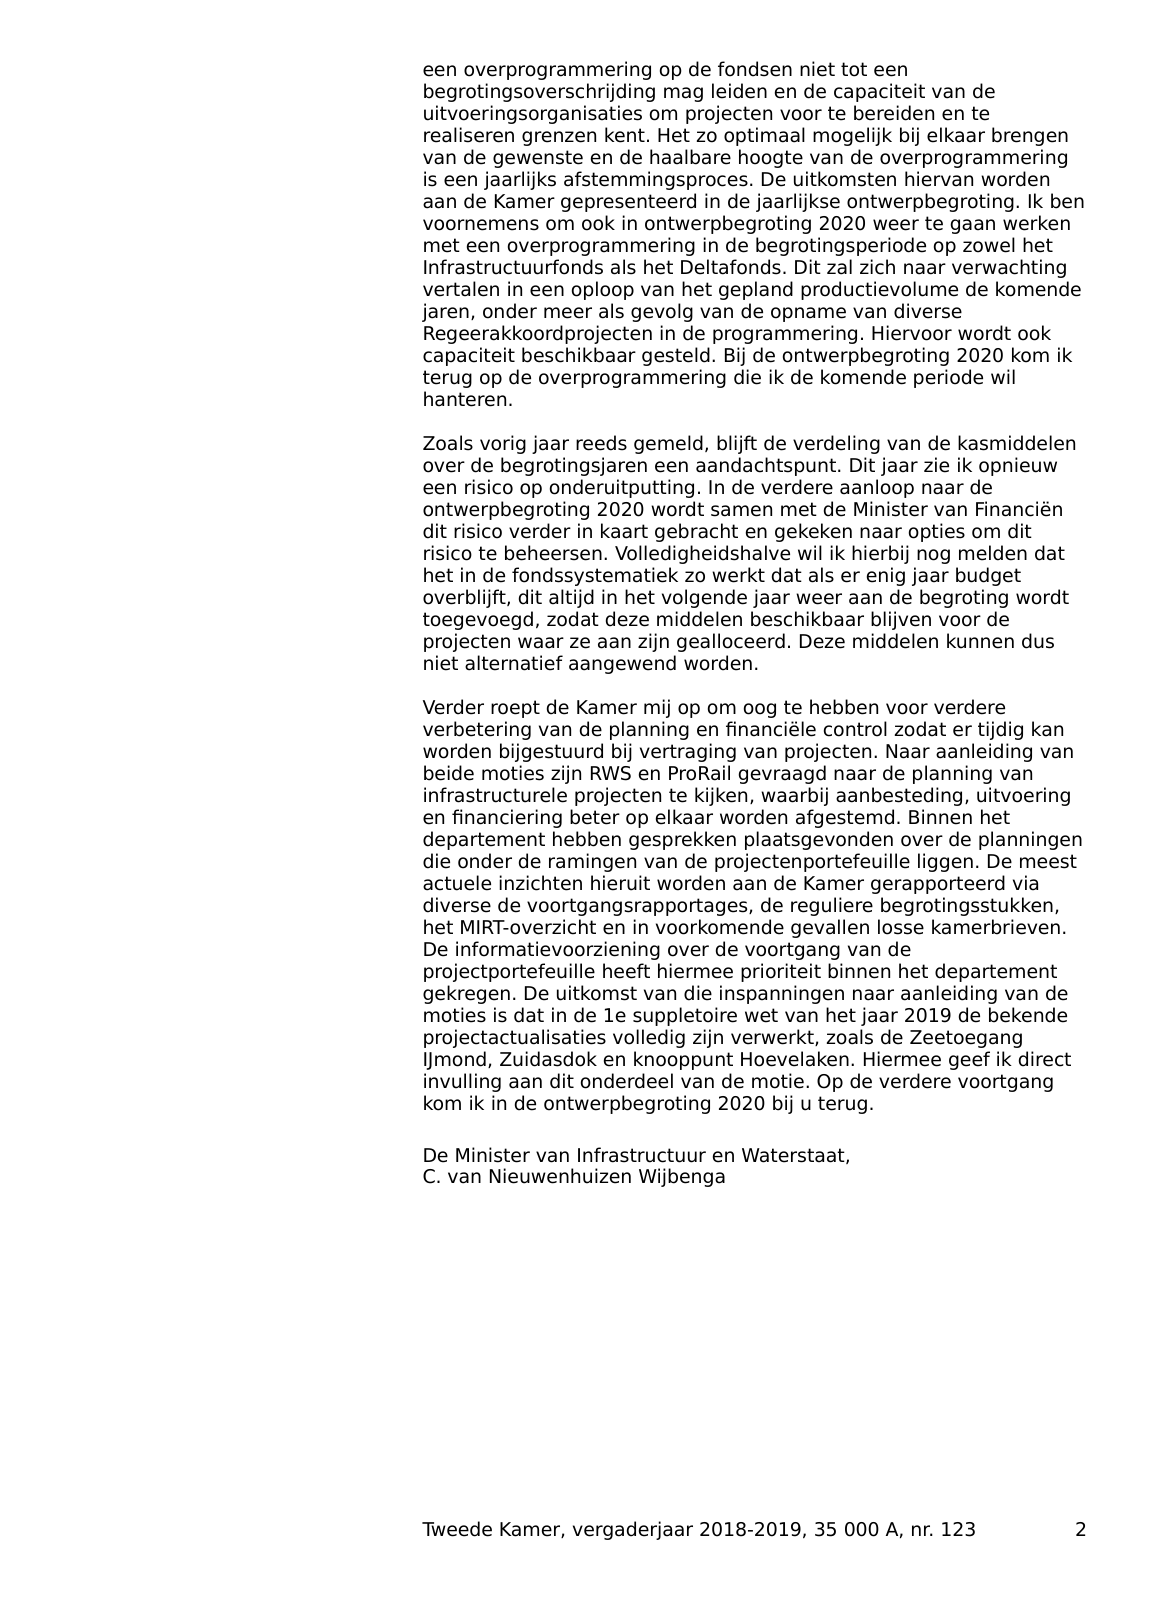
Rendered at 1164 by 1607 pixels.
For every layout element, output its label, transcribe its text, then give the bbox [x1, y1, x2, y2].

text Zoals vorig jaar reeds gemeld, blijft de verdeling van de kasmiddelen over de begrotingsjaren een aandachtspunt. Dit jaar zie ik opnieuw een risico op onderuitputting. In de verdere aanloop naar de ontwerpbegroting 2020 wordt samen met de Minister van Financiën dit risico verder in kaart gebracht en gekeken naar opties om dit risico te beheersen. Volledigheidshalve wil ik hierbij nog melden dat het in de fondssystematiek zo werkt dat als er enig jaar budget overblijft, dit altijd in het volgende jaar weer aan de begroting wordt toegevoegd, zodat deze middelen beschikbaar blijven voor de projecten waar ze aan zijn gealloceerd. Deze middelen kunnen dus niet alternatief aangewend worden. [422, 433, 1087, 675]
text een overprogrammering op de fondsen niet tot een begrotingsoverschrijding mag leiden en de capaciteit van de uitvoeringsorganisaties om projecten voor te bereiden en te realiseren grenzen kent. Het zo optimaal mogelijk bij elkaar brengen van de gewenste en de haalbare hoogte van de overprogrammering is een jaarlijks afstemmingsproces. De uitkomsten hiervan worden aan de Kamer gepresenteerd in de jaarlijkse ontwerpbegroting. Ik ben voornemens om ook in ontwerpbegroting 2020 weer te gaan werken met een overprogrammering in de begrotingsperiode op zowel het Infrastructuurfonds als het Deltafonds. Dit zal zich naar verwachting vertalen in een oploop van het gepland productievolume de komende jaren, onder meer als gevolg van de opname van diverse Regeerakkoordprojecten in de programmering. Hiervoor wordt ook capaciteit beschikbaar gesteld. Bij de ontwerpbegroting 2020 kom ik terug op de overprogrammering die ik de komende periode wil hanteren. [422, 59, 1087, 411]
text Verder roept de Kamer mij op om oog te hebben voor verdere verbetering van de planning en financiële control zodat er tijdig kan worden bijgestuurd bij vertraging van projecten. Naar aanleiding van beide moties zijn RWS en ProRail gevraagd naar de planning van infrastructurele projecten te kijken, waarbij aanbesteding, uitvoering en financiering beter op elkaar worden afgestemd. Binnen het departement hebben gesprekken plaatsgevonden over de planningen die onder de ramingen van de projectenportefeuille liggen. De meest actuele inzichten hieruit worden aan de Kamer gerapporteerd via diverse de voortgangsrapportages, de reguliere begrotingsstukken, het MIRT-overzicht en in voorkomende gevallen losse kamerbrieven. De informatievoorziening over de voortgang van de projectportefeuille heeft hiermee prioriteit binnen het departement gekregen. De uitkomst van die inspanningen naar aanleiding van de moties is dat in de 1e suppletoire wet van het jaar 2019 de bekende projectactualisaties volledig zijn verwerkt, zoals de Zeetoegang IJmond, Zuidasdok en knooppunt Hoevelaken. Hiermee geef ik direct invulling aan dit onderdeel van de motie. Op de verdere voortgang kom ik in de ontwerpbegroting 2020 bij u terug. [422, 697, 1087, 1114]
text De Minister van Infrastructuur en Waterstaat, C. van Nieuwenhuizen Wijbenga [422, 1144, 1087, 1188]
